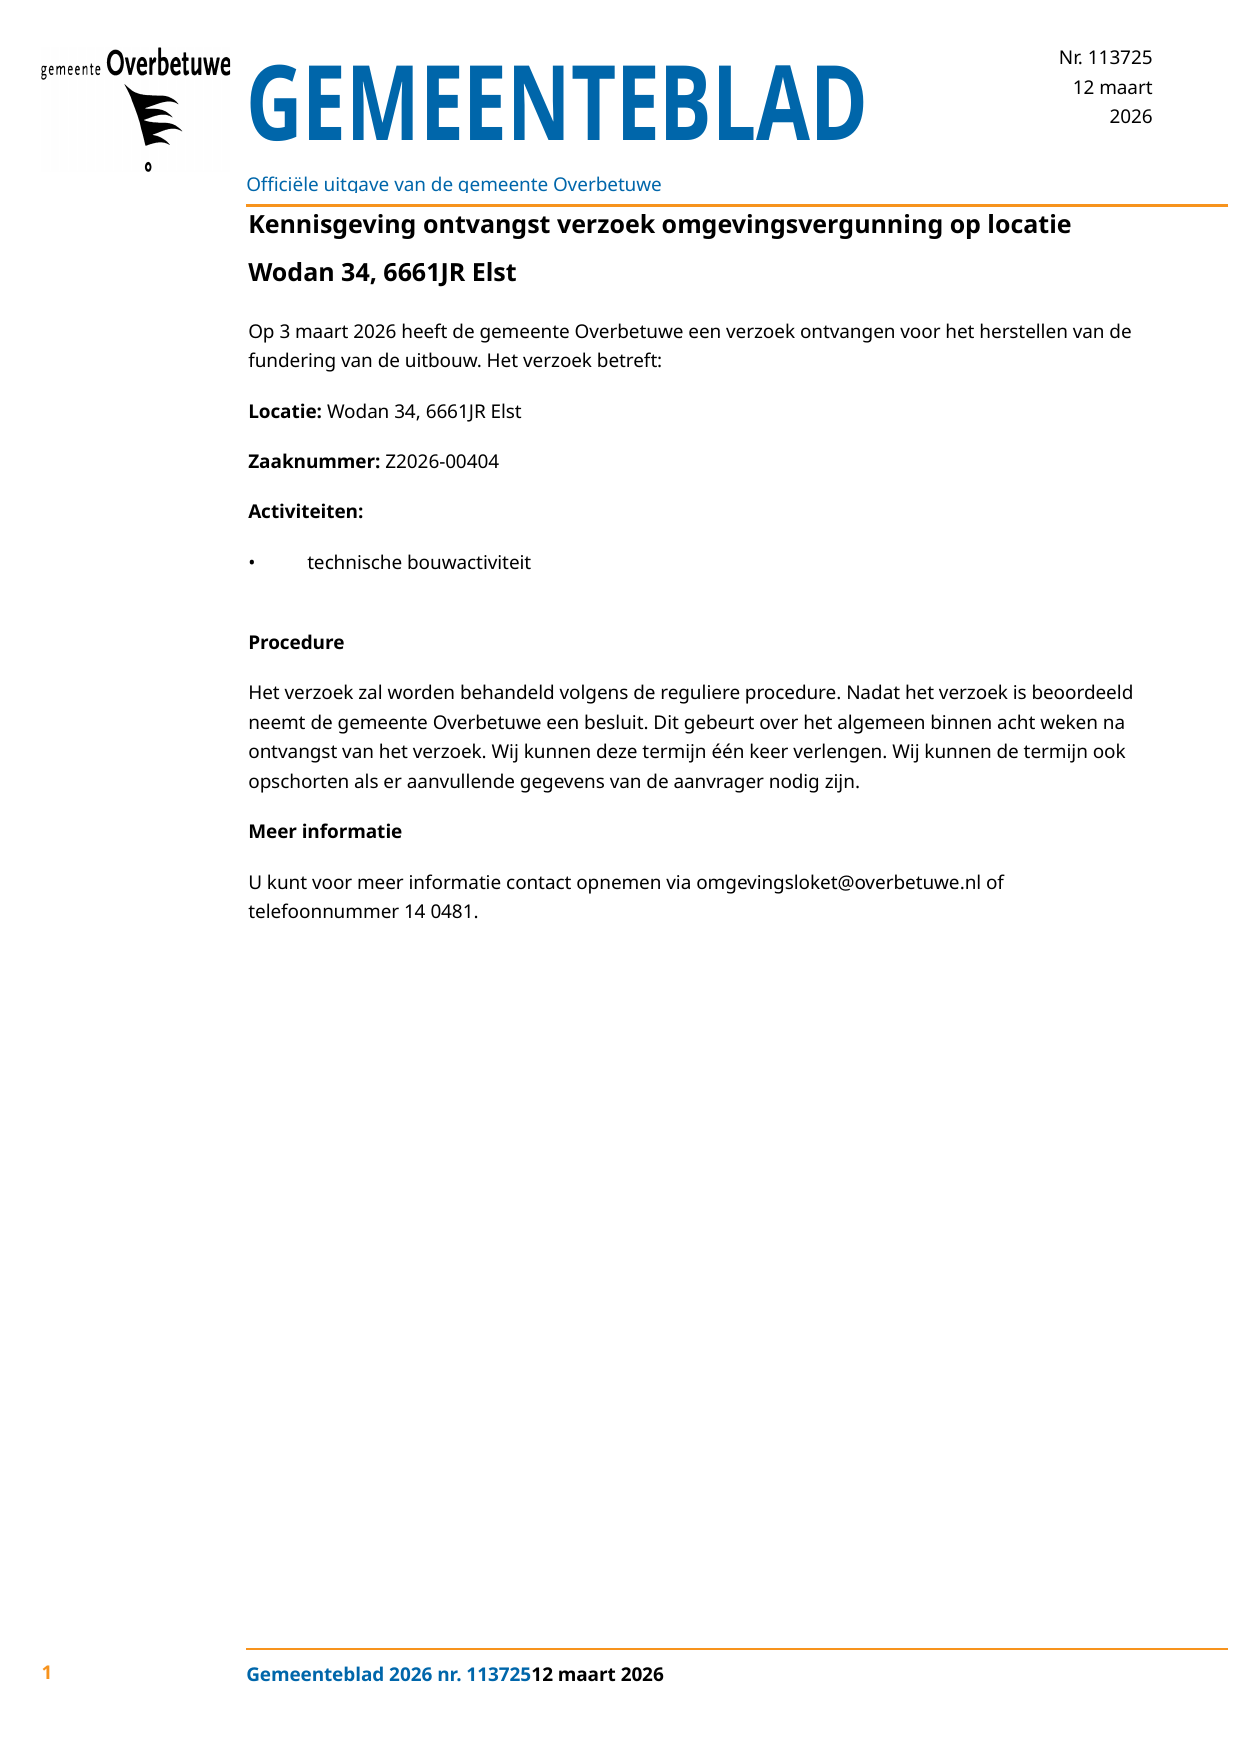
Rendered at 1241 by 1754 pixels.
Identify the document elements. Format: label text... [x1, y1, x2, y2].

list technische bouwactiviteit [248, 549, 1152, 575]
text U kunt voor meer informatie contact opnemen via omgevingsloket@overbetuwe.nl of telefoonnummer 14 0481. [248, 869, 1152, 924]
text Zaaknummer: Z2026-00404 [248, 448, 1152, 474]
text Op 3 maart 2026 heeft de gemeente Overbetuwe een verzoek ontvangen voor het herstellen van de fundering van de uitbouw. Het verzoek betreft: [248, 318, 1152, 373]
text Meer informatie [248, 819, 1152, 844]
text Locatie: Wodan 34, 6661JR Elst [248, 398, 1152, 424]
picture [41, 47, 231, 172]
text Het verzoek zal worden behandeld volgens de reguliere procedure. Nadat het verzoek is beoordeeld neemt de gemeente Overbetuwe een besluit. Dit gebeurt over het algemeen binnen acht weken na ontvangst van het verzoek. Wij kunnen deze termijn één keer verlengen. Wij kunnen de termijn ook opschorten als er aanvullende gegevens van de aanvrager nodig zijn. [248, 679, 1152, 794]
text Activiteiten: [248, 499, 1152, 524]
text Procedure [248, 629, 1152, 655]
text Kennisgeving ontvangst verzoek omgevingsvergunning op locatie Wodan 34, 6661JR Elst [248, 207, 1152, 288]
